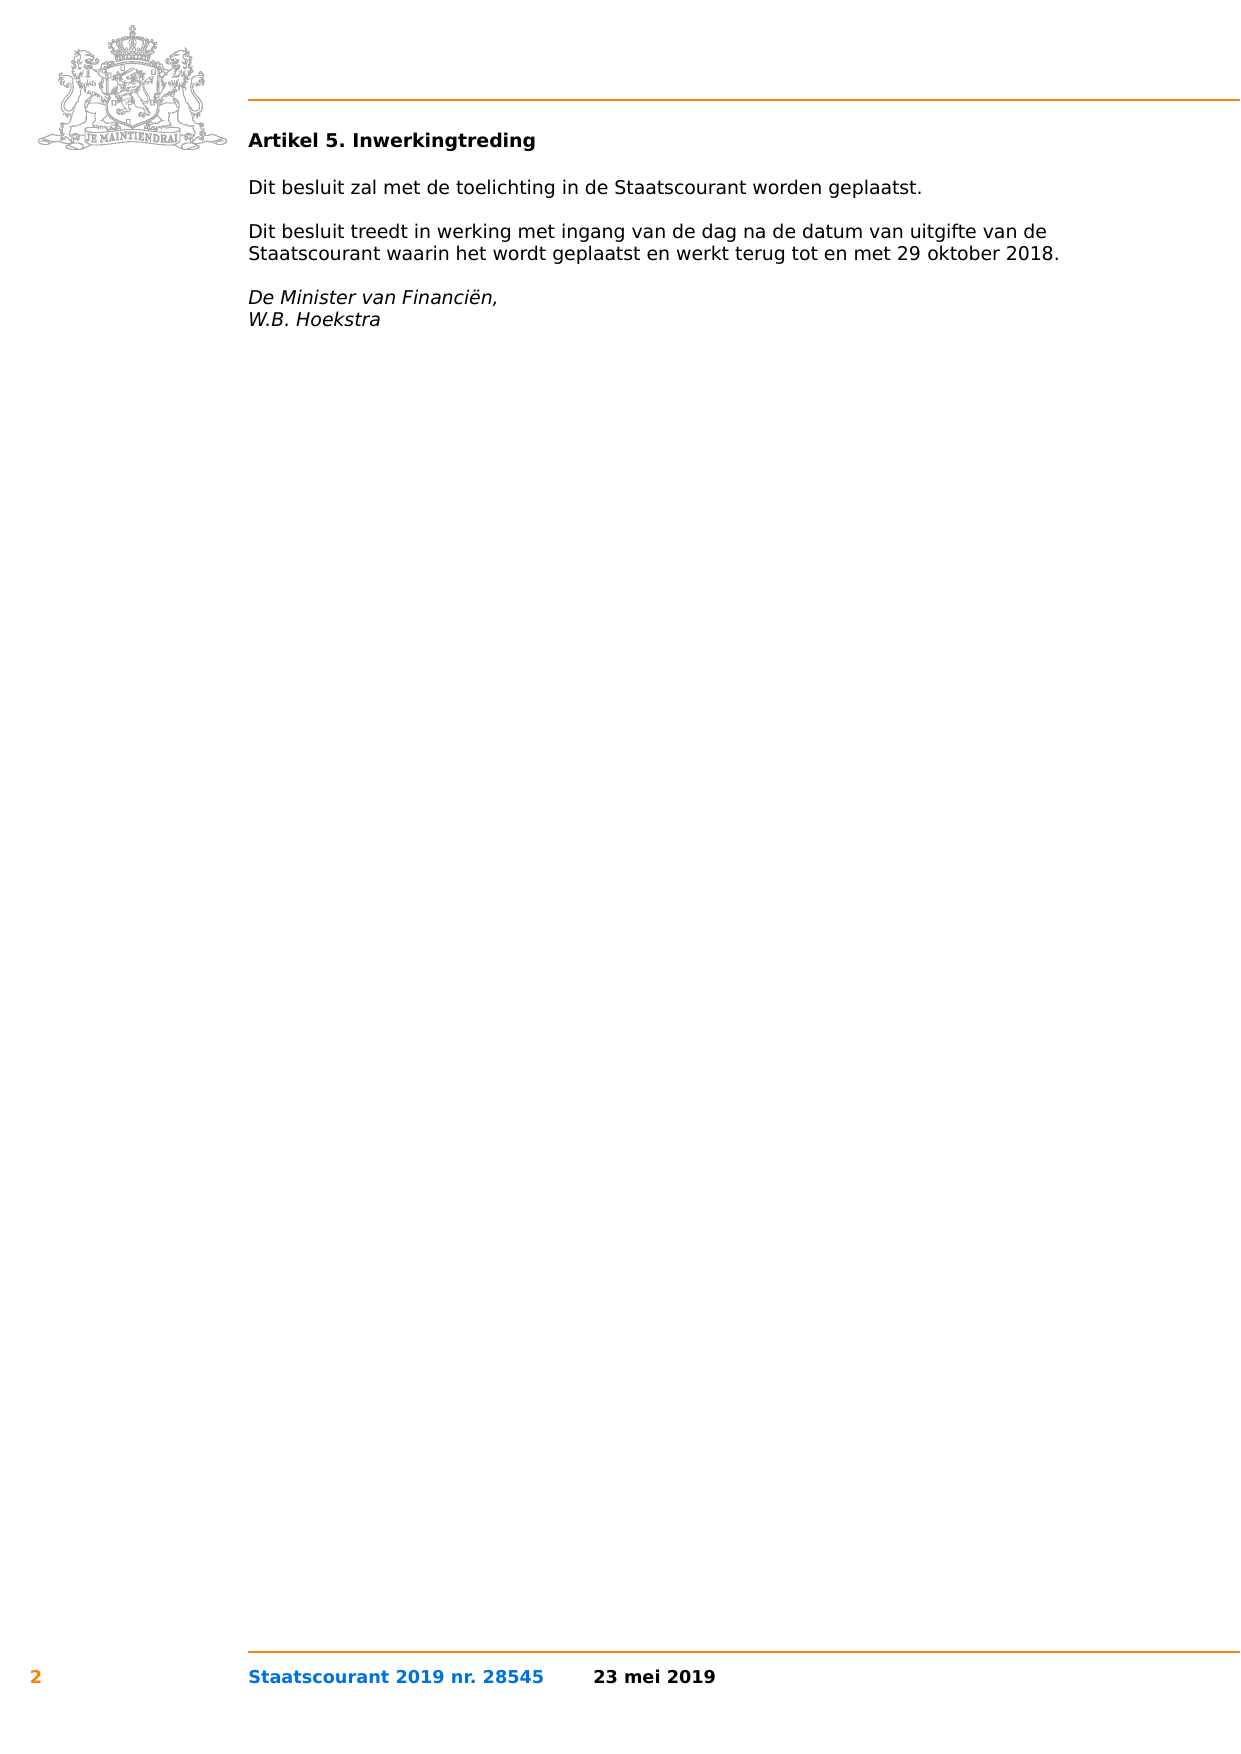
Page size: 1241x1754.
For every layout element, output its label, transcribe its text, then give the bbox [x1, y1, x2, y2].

subtitle Artikel 5. Inwerkingtreding [248, 130, 1163, 152]
text Dit besluit zal met de toelichting in de Staatscourant worden geplaatst. [248, 177, 1163, 199]
text Dit besluit treedt in werking met ingang van de dag na de datum van uitgifte van de Staatscourant waarin het wordt geplaatst en werkt terug tot en met 29 oktober 2018. [248, 221, 1163, 265]
picture [38, 25, 227, 150]
text De Minister van Financiën, W.B. Hoekstra [248, 287, 1163, 331]
